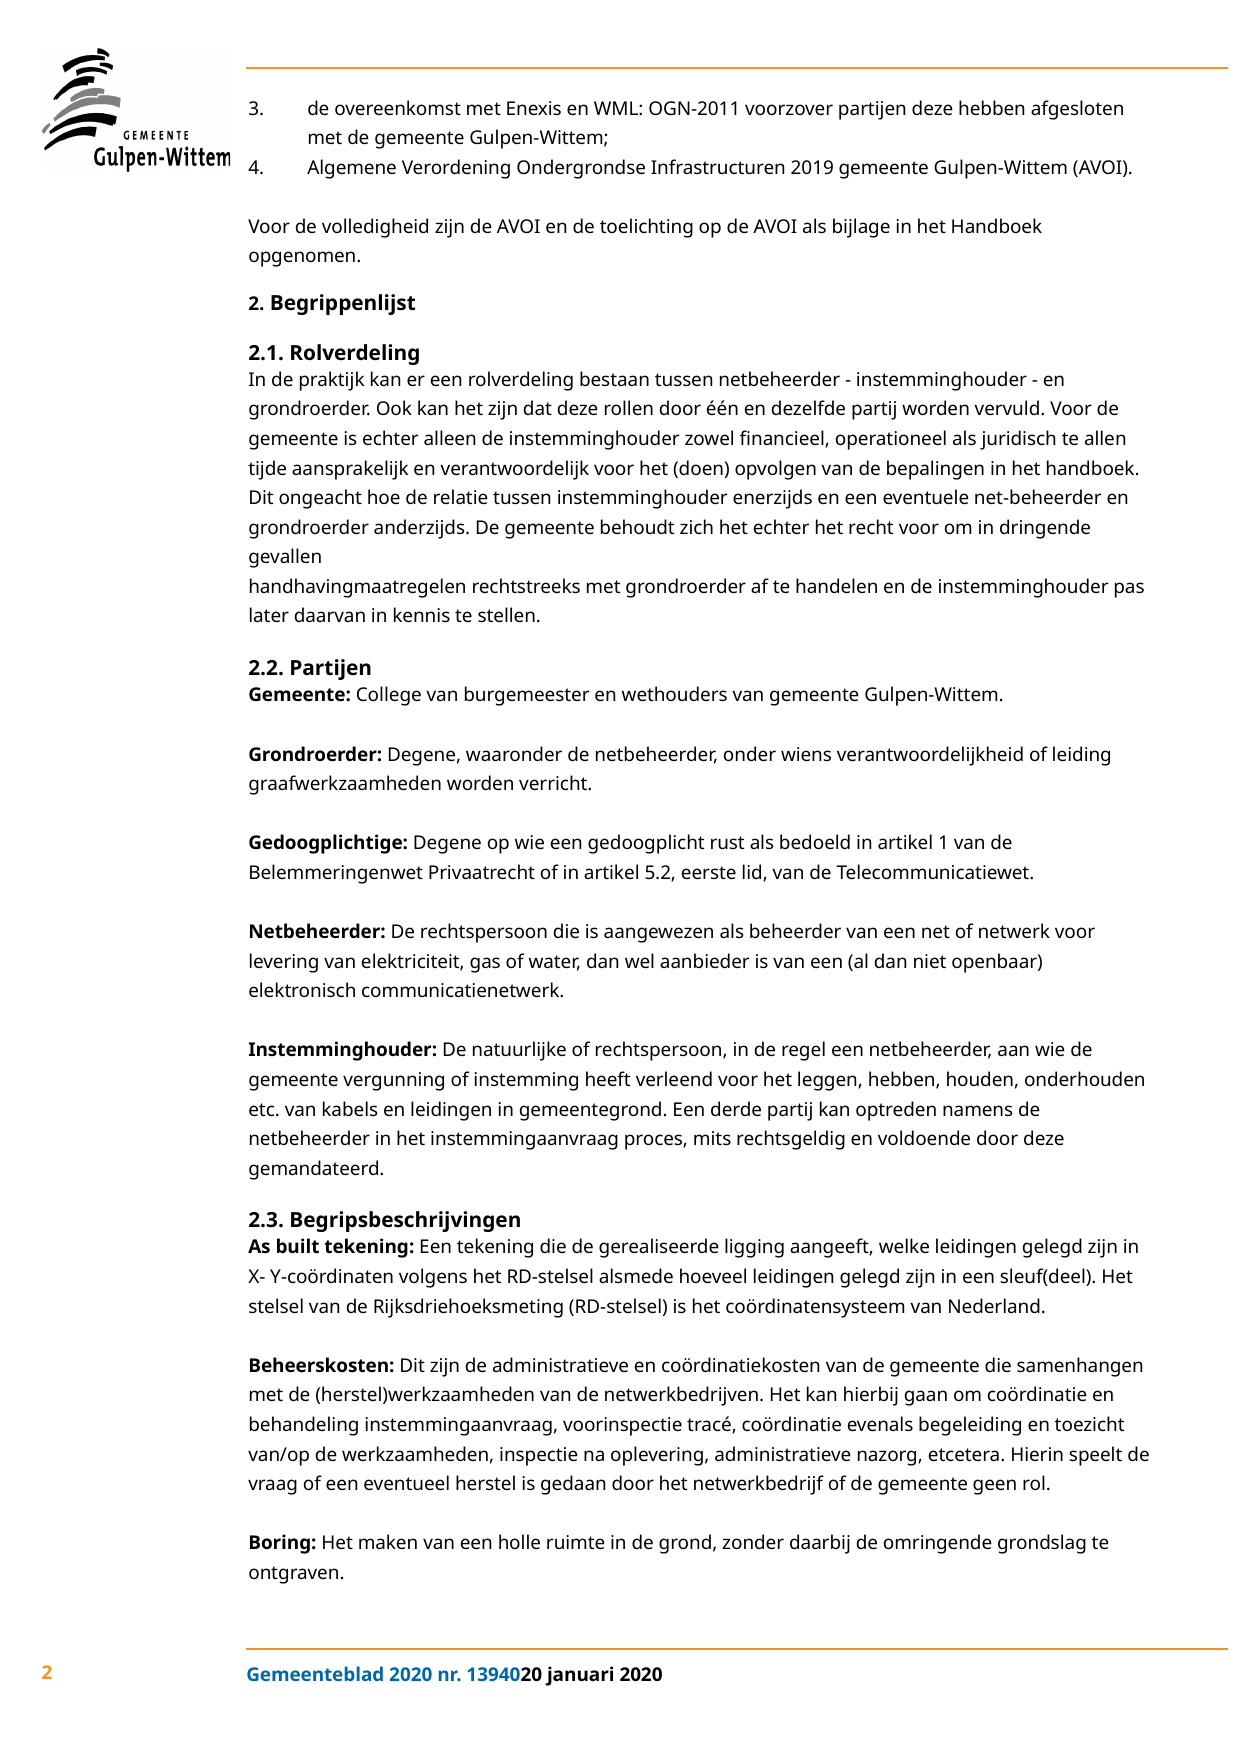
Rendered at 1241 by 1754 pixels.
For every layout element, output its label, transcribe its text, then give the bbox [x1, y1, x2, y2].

text handhavingmaatregelen rechtstreeks met grondroerder af te handelen en de instemminghouder pas later daarvan in kennis te stellen. [248, 573, 1152, 628]
text 2. Begrippenlijst [248, 288, 1152, 317]
text In de praktijk kan er een rolverdeling bestaan tussen netbeheerder - instemminghouder - en grondroerder. Ook kan het zijn dat deze rollen door één en dezelfde partij worden vervuld. Voor de gemeente is echter alleen de instemminghouder zowel financieel, operationeel als juridisch te allen tijde aansprakelijk en verantwoordelijk voor het (doen) opvolgen van de bepalingen in het handboek. Dit ongeacht hoe de relatie tussen instemminghouder enerzijds en een eventuele net-beheerder en grondroerder anderzijds. De gemeente behoudt zich het echter het recht voor om in dringende gevallen [248, 366, 1152, 569]
text Instemminghouder: De natuurlijke of rechtspersoon, in de regel een netbeheerder, aan wie de gemeente vergunning of instemming heeft verleend voor het leggen, hebben, houden, onderhouden etc. van kabels en leidingen in gemeentegrond. Een derde partij kan optreden namens de netbeheerder in het instemmingaanvraag proces, mits rechtsgeldig en voldoende door deze gemandateerd. [248, 1037, 1152, 1181]
text Gemeente: College van burgemeester en wethouders van gemeente Gulpen-Wittem. [248, 682, 1152, 707]
text Voor de volledigheid zijn de AVOI en de toelichting op de AVOI als bijlage in het Handboek opgenomen. [248, 213, 1152, 268]
text 2.1. Rolverdeling [248, 338, 1152, 366]
list de overeenkomst met Enexis en WML: OGN-2011 voorzover partijen deze hebben afgesloten met de gemeente Gulpen-Wittem; [248, 95, 1152, 150]
text 2.2. Partijen [248, 653, 1152, 682]
text Netbeheerder: De rechtspersoon die is aangewezen als beheerder van een net of netwerk voor levering van elektriciteit, gas of water, dan wel aanbieder is van een (al dan niet openbaar) elektronisch communicatienetwerk. [248, 918, 1152, 1003]
text 2.3. Begripsbeschrijvingen [248, 1205, 1152, 1234]
text Gedoogplichtige: Degene op wie een gedoogplicht rust als bedoeld in artikel 1 van de Belemmeringenwet Privaatrecht of in artikel 5.2, eerste lid, van de Telecommunicatiewet. [248, 829, 1152, 885]
picture [41, 47, 231, 172]
text As built tekening: Een tekening die de gerealiseerde ligging aangeeft, welke leidingen gelegd zijn in X- Y-coördinaten volgens het RD-stelsel alsmede hoeveel leidingen gelegd zijn in een sleuf(deel). Het stelsel van de Rijksdriehoeksmeting (RD-stelsel) is het coördinatensysteem van Nederland. [248, 1234, 1152, 1319]
text Grondroerder: Degene, waaronder de netbeheerder, onder wiens verantwoordelijkheid of leiding graafwerkzaamheden worden verricht. [248, 741, 1152, 796]
list Algemene Verordening Ondergrondse Infrastructuren 2019 gemeente Gulpen-Wittem (AVOI). [248, 154, 1152, 180]
text Boring: Het maken van een holle ruimte in de grond, zonder daarbij de omringende grondslag te ontgraven. [248, 1529, 1152, 1585]
text Beheerskosten: Dit zijn de administratieve en coördinatiekosten van de gemeente die samenhangen met de (herstel)werkzaamheden van de netwerkbedrijven. Het kan hierbij gaan om coördinatie en behandeling instemmingaanvraag, voorinspectie tracé, coördinatie evenals begeleiding en toezicht van/op de werkzaamheden, inspectie na oplevering, administratieve nazorg, etcetera. Hierin speelt de vraag of een eventueel herstel is gedaan door het netwerkbedrijf of de gemeente geen rol. [248, 1352, 1152, 1496]
